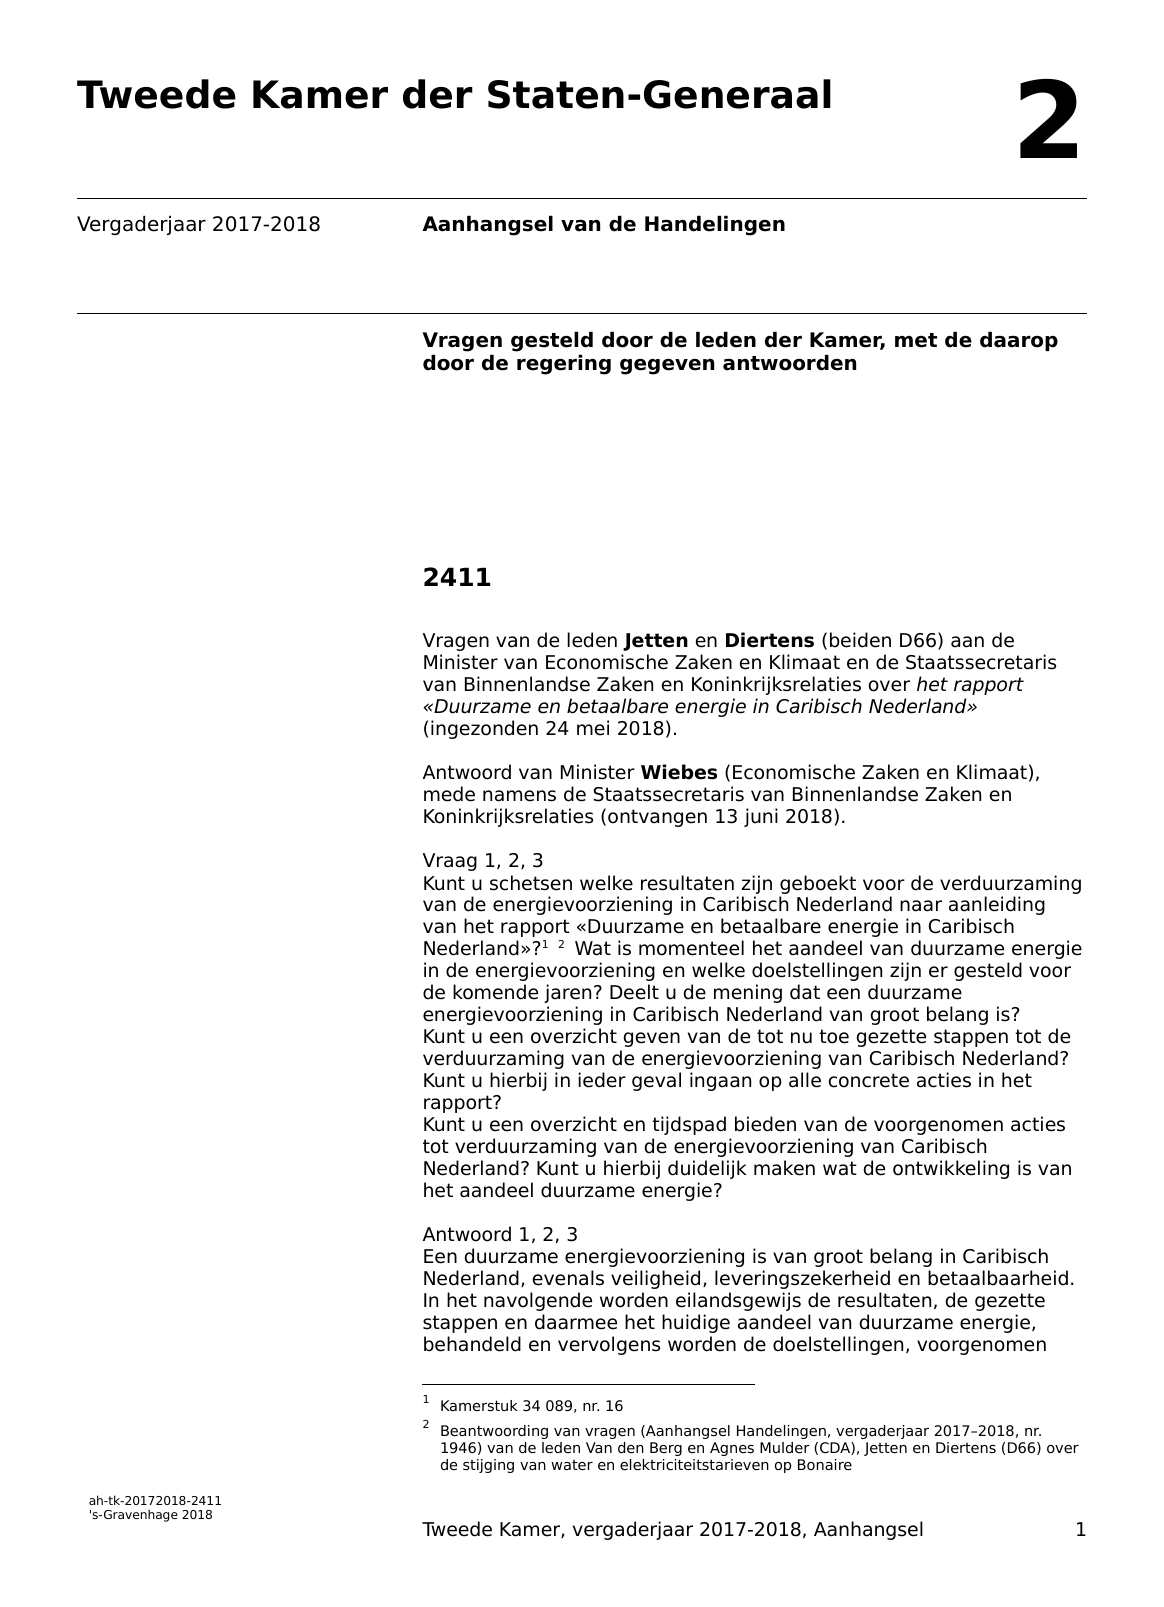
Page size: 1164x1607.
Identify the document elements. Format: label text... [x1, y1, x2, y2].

table_cell Vergaderjaar 2017-2018 [77, 199, 422, 313]
text Een duurzame energievoorziening is van groot belang in Caribisch Nederland, evenals veiligheid, leveringszekerheid en betaalbaarheid. In het navolgende worden eilandsgewijs de resultaten, de gezette stappen en daarmee het huidige aandeel van duurzame energie, behandeld en vervolgens worden de doelstellingen, voorgenomen [422, 1246, 1087, 1356]
text Vragen van de leden Jetten en Diertens (beiden D66) aan de Minister van Economische Zaken en Klimaat en de Staatssecretaris van Binnenlandse Zaken en Koninkrijksrelaties over het rapport «Duurzame en betaalbare energie in Caribisch Nederland» (ingezonden 24 mei 2018). [422, 630, 1087, 740]
table_cell Vragen gesteld door de leden der Kamer, met de daarop door de regering gegeven antwoorden [422, 314, 1087, 375]
table_cell Aanhangsel van de Handelingen [422, 199, 1087, 313]
text Kunt u schetsen welke resultaten zijn geboekt voor de verduurzaming van de energievoorziening in Caribisch Nederland naar aanleiding van het rapport «Duurzame en betaalbare energie in Caribisch Nederland»? Wat is momenteel het aandeel van duurzame energie in de energievoorziening en welke doelstellingen zijn er gesteld voor de komende jaren? Deelt u de mening dat een duurzame energievoorziening in Caribisch Nederland van groot belang is? [422, 872, 1087, 1026]
table_cell [77, 314, 422, 375]
text Kunt u een overzicht geven van de tot nu toe gezette stappen tot de verduurzaming van de energievoorziening van Caribisch Nederland? Kunt u hierbij in ieder geval ingaan op alle concrete acties in het rapport? [422, 1026, 1087, 1114]
text Vraag 1, 2, 3 [422, 850, 1087, 872]
table_header Tweede Kamer der Staten-Generaal [77, 59, 886, 198]
text ah-tk-20172018-2411 [88, 1494, 323, 1508]
text Beantwoording van vragen (Aanhangsel Handelingen, vergaderjaar 2017–2018, nr. 1946) van de leden Van den Berg en Agnes Mulder (CDA), Jetten en Diertens (D66) over de stijging van water en elektriciteitstarieven op Bonaire [422, 1418, 1087, 1474]
text Antwoord 1, 2, 3 [422, 1224, 1087, 1246]
text Kamerstuk 34 089, nr. 16 [422, 1393, 1087, 1416]
text Antwoord van Minister Wiebes (Economische Zaken en Klimaat), mede namens de Staatssecretaris van Binnenlandse Zaken en Koninkrijksrelaties (ontvangen 13 juni 2018). [422, 762, 1087, 828]
text Kunt u een overzicht en tijdspad bieden van de voorgenomen acties tot verduurzaming van de energievoorziening van Caribisch Nederland? Kunt u hierbij duidelijk maken wat de ontwikkeling is van het aandeel duurzame energie? [422, 1114, 1087, 1202]
text 's-Gravenhage 2018 [88, 1508, 323, 1522]
text 2411 [422, 563, 1087, 592]
table_header 2 [886, 59, 1087, 198]
